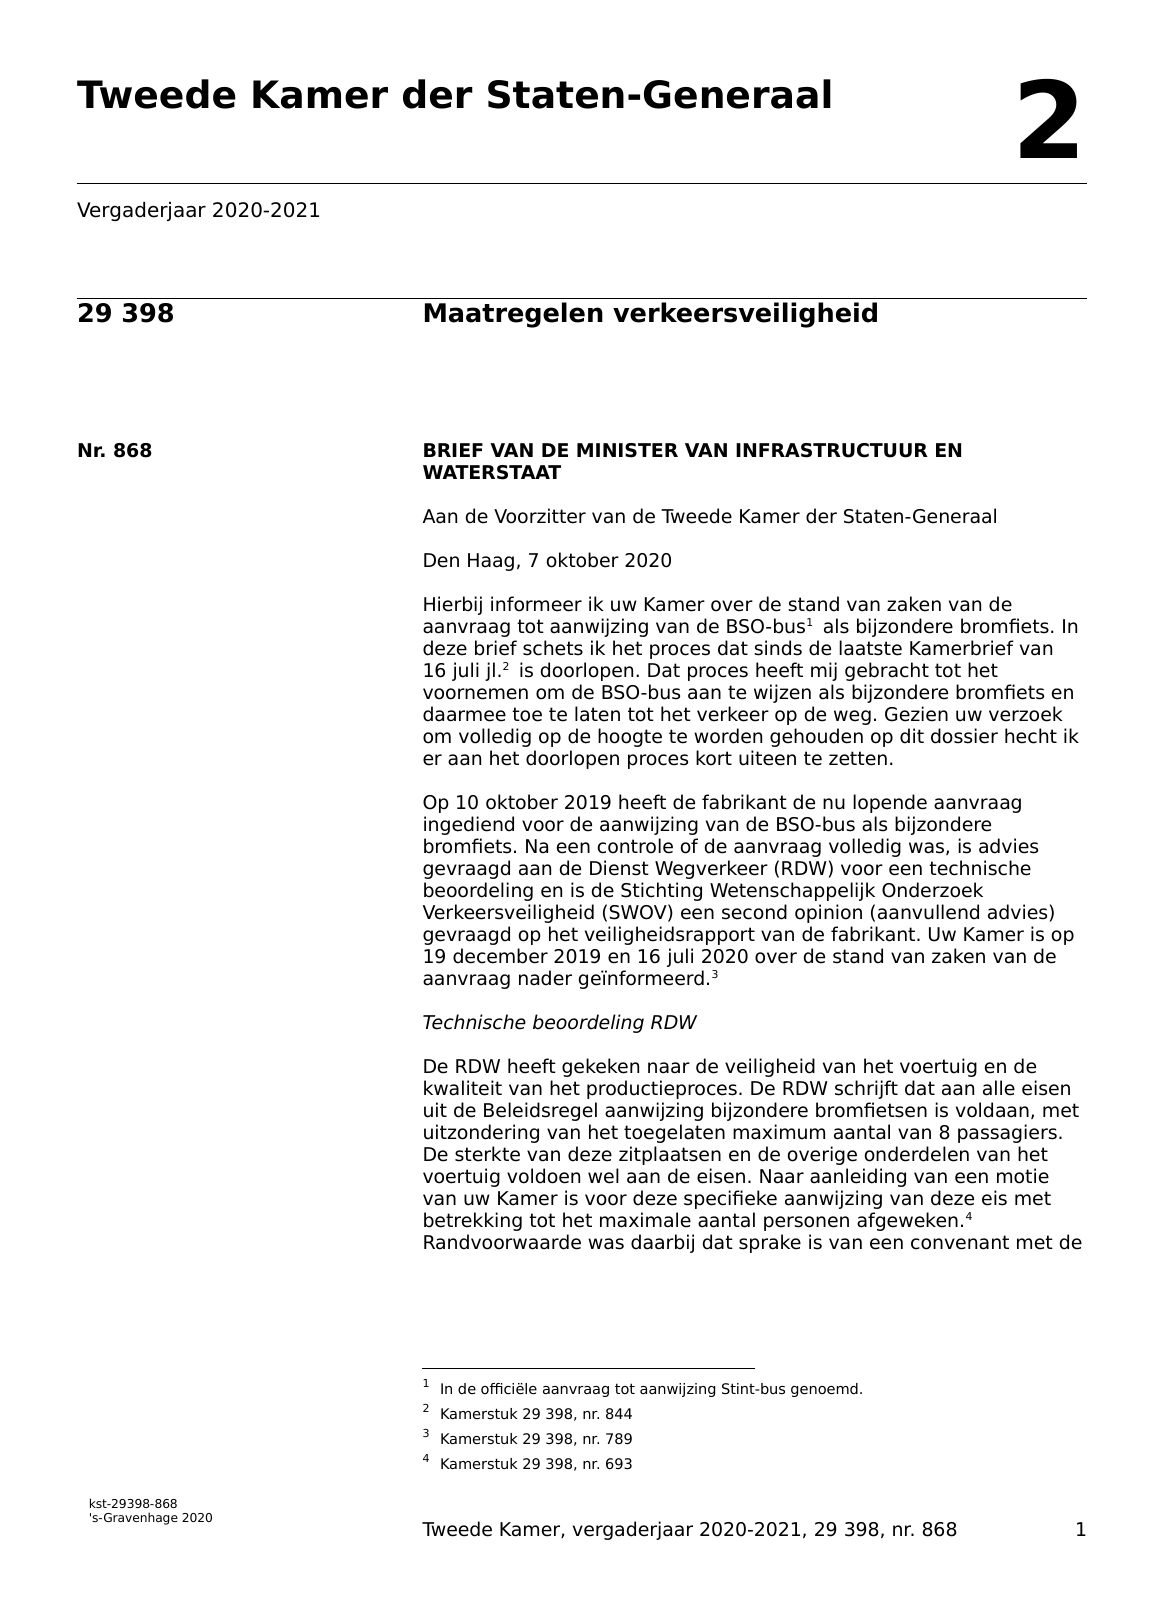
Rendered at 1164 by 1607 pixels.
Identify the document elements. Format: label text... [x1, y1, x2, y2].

text In de officiële aanvraag tot aanwijzing Stint-bus genoemd. [422, 1377, 1087, 1399]
text Kamerstuk 29 398, nr. 844 [422, 1402, 1087, 1424]
text Op 10 oktober 2019 heeft de fabrikant de nu lopende aanvraag ingediend voor de aanwijzing van de BSO-bus als bijzondere bromfiets. Na een controle of de aanvraag volledig was, is advies gevraagd aan de Dienst Wegverkeer (RDW) voor een technische beoordeling en is de Stichting Wetenschappelijk Onderzoek Verkeersveiligheid (SWOV) een second opinion (aanvullend advies) gevraagd op het veiligheidsrapport van de fabrikant. Uw Kamer is op 19 december 2019 en 16 juli 2020 over de stand van zaken van de aanvraag nader geïnformeerd. [422, 792, 1087, 990]
subtitle Technische beoordeling RDW [422, 1012, 1087, 1034]
text 's-Gravenhage 2020 [88, 1511, 323, 1525]
text kst-29398-868 [88, 1497, 323, 1511]
text Kamerstuk 29 398, nr. 789 [422, 1427, 1087, 1449]
text Aan de Voorzitter van de Tweede Kamer der Staten-Generaal [422, 506, 1087, 528]
text Den Haag, 7 oktober 2020 [422, 550, 1087, 572]
text De RDW heeft gekeken naar de veiligheid van het voertuig en de kwaliteit van het productieproces. De RDW schrijft dat aan alle eisen uit de Beleidsregel aanwijzing bijzondere bromfietsen is voldaan, met uitzondering van het toegelaten maximum aantal van 8 passagiers. De sterkte van deze zitplaatsen en de overige onderdelen van het voertuig voldoen wel aan de eisen. Naar aanleiding van een motie van uw Kamer is voor deze specifieke aanwijzing van deze eis met betrekking tot het maximale aantal personen afgeweken. Randvoorwaarde was daarbij dat sprake is van een convenant met de [422, 1056, 1087, 1254]
text Kamerstuk 29 398, nr. 693 [422, 1452, 1087, 1474]
text Hierbij informeer ik uw Kamer over de stand van zaken van de aanvraag tot aanwijzing van de BSO-bus als bijzondere bromfiets. In deze brief schets ik het proces dat sinds de laatste Kamerbrief van 16 juli jl. is doorlopen. Dat proces heeft mij gebracht tot het voornemen om de BSO-bus aan te wijzen als bijzondere bromfiets en daarmee toe te laten tot het verkeer op de weg. Gezien uw verzoek om volledig op de hoogte te worden gehouden op dit dossier hecht ik er aan het doorlopen proces kort uiteen te zetten. [422, 594, 1087, 770]
table_header Tweede Kamer der Staten-Generaal [77, 59, 886, 183]
subtitle 29 398 Maatregelen verkeersveiligheid [77, 299, 1087, 329]
subtitle Nr. 868 BRIEF VAN DE MINISTER VAN INFRASTRUCTUUR EN WATERSTAAT [77, 440, 1087, 484]
table_cell Vergaderjaar 2020-2021 [77, 184, 1087, 298]
table_header 2 [886, 59, 1087, 183]
